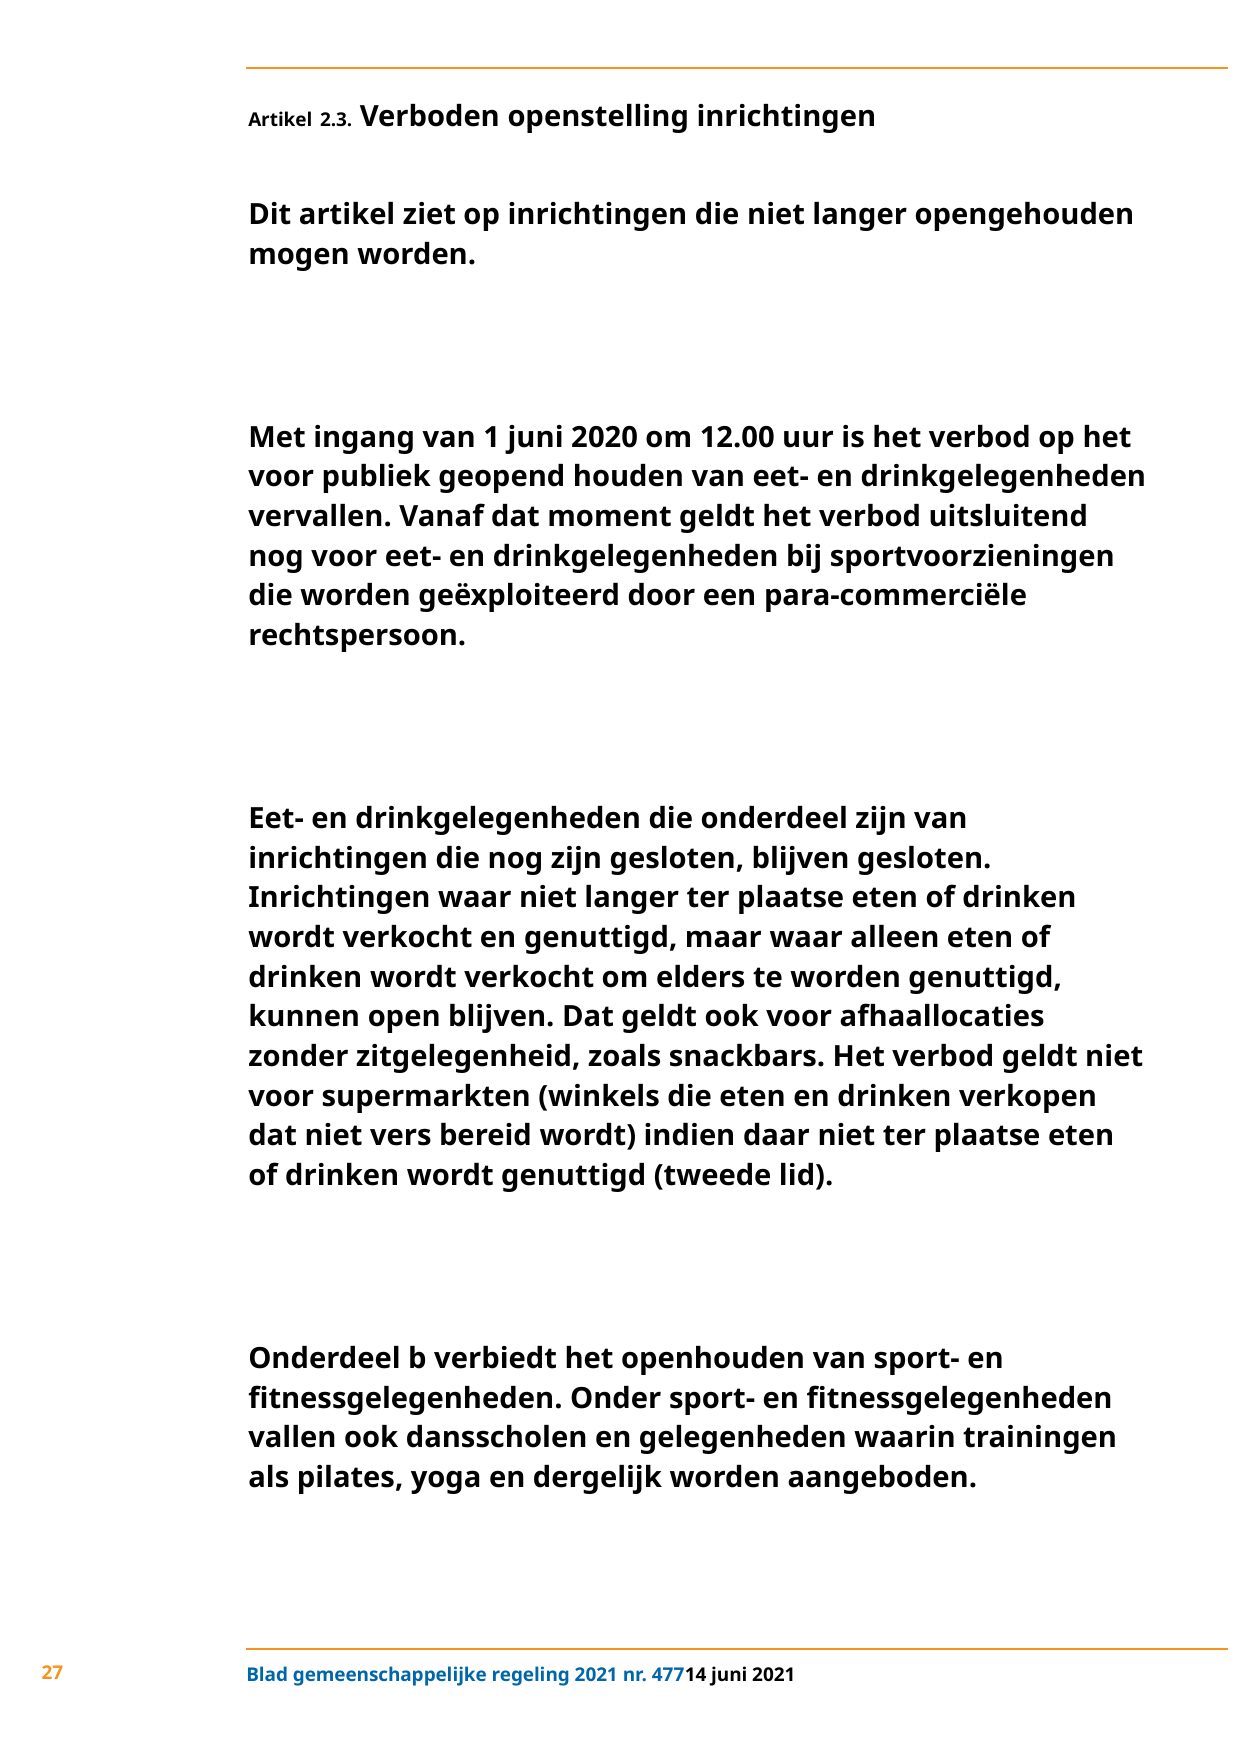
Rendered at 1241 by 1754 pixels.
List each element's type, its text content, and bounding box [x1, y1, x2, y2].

text Dit artikel ziet op inrichtingen die niet langer opengehouden mogen worden. [248, 193, 1152, 273]
text Eet- en drinkgelegenheden die onderdeel zijn van inrichtingen die nog zijn gesloten, blijven gesloten. Inrichtingen waar niet langer ter plaatse eten of drinken wordt verkocht en genuttigd, maar waar alleen eten of drinken wordt verkocht om elders te worden genuttigd, kunnen open blijven. Dat geldt ook voor afhaallocaties zonder zitgelegenheid, zoals snackbars. Het verbod geldt niet voor supermarkten (winkels die eten en drinken verkopen dat niet vers bereid wordt) indien daar niet ter plaatse eten of drinken wordt genuttigd (tweede lid). [248, 797, 1152, 1194]
picture [41, 47, 231, 172]
text Met ingang van 1 juni 2020 om 12.00 uur is het verbod op het voor publiek geopend houden van eet- en drinkgelegenheden vervallen. Vanaf dat moment geldt het verbod uitsluitend nog voor eet- en drinkgelegenheden bij sportvoorzieningen die worden geëxploiteerd door een para-commerciële rechtspersoon. [248, 416, 1152, 654]
text Onderdeel b verbiedt het openhouden van sport- en fitnessgelegenheden. Onder sport- en fitnessgelegenheden vallen ook dansscholen en gelegenheden waarin trainingen als pilates, yoga en dergelijk worden aangeboden. [248, 1337, 1152, 1496]
text Artikel 2.3. Verboden openstelling inrichtingen [248, 95, 1152, 134]
